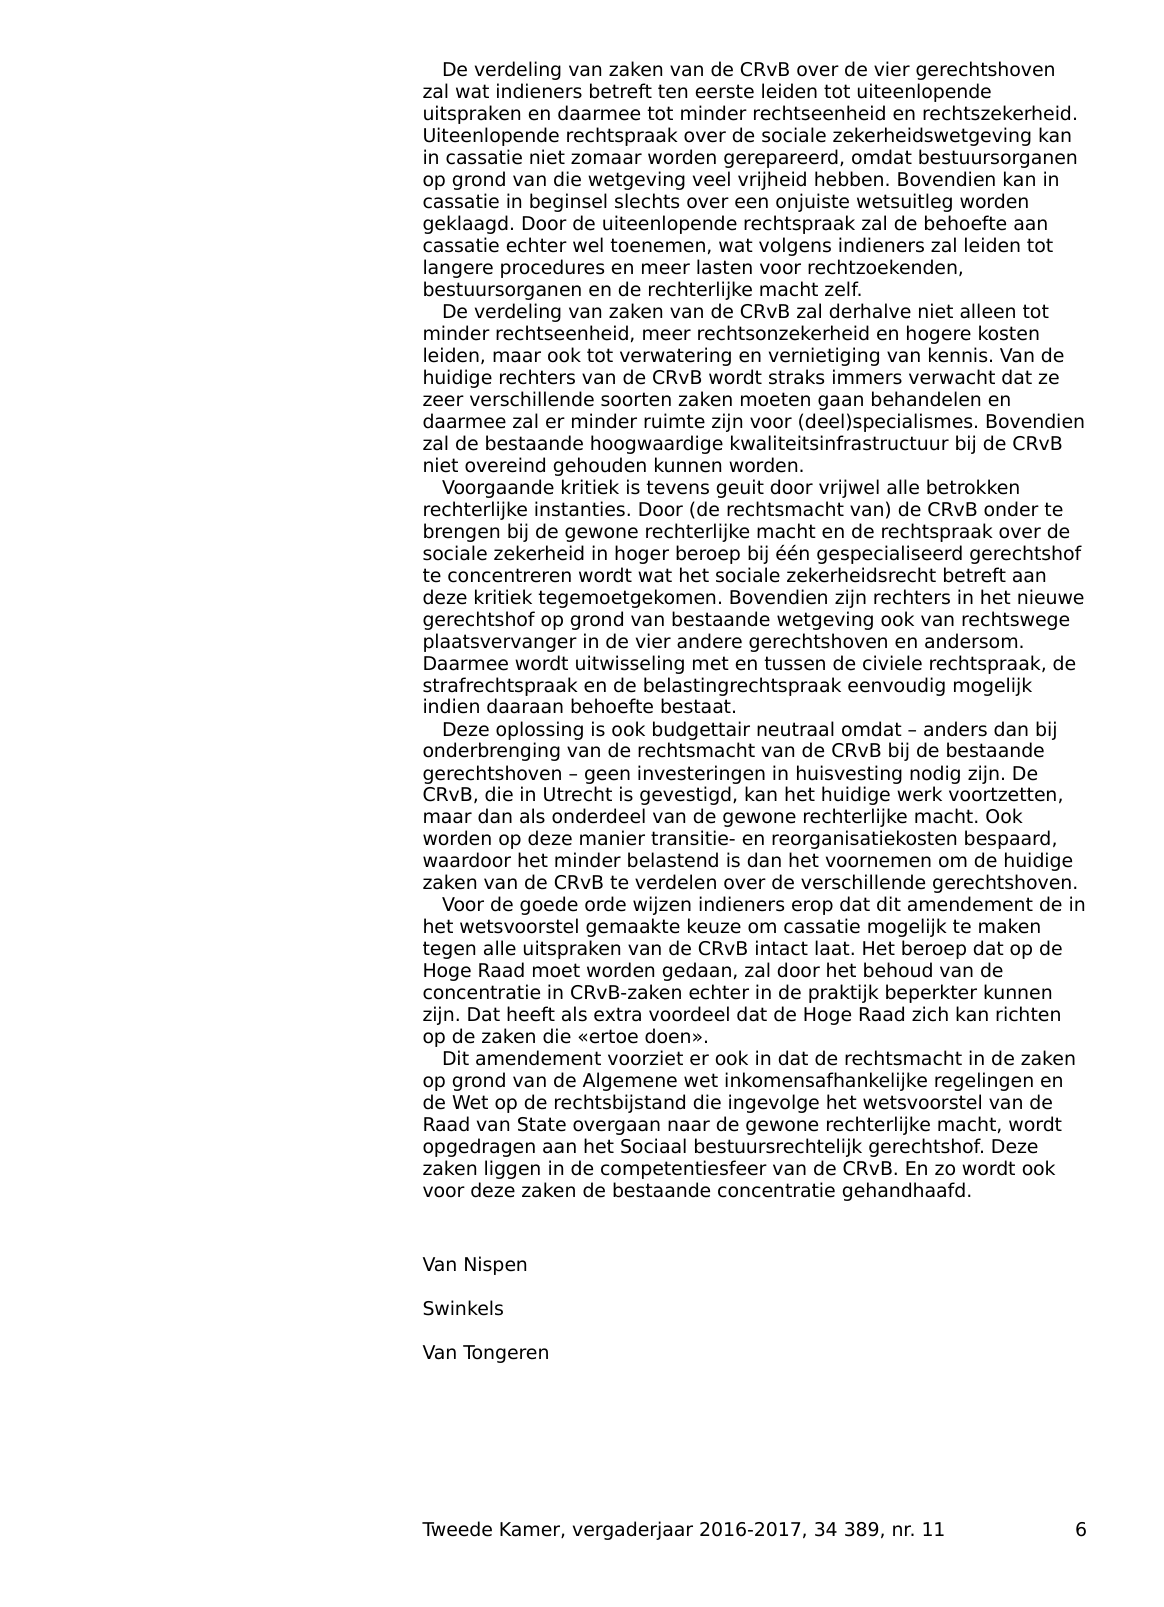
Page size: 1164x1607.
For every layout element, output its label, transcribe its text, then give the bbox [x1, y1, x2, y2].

text Van Nispen Swinkels Van Tongeren [422, 1232, 1087, 1364]
text Dit amendement voorziet er ook in dat de rechtsmacht in de zaken op grond van de Algemene wet inkomensafhankelijke regelingen en de Wet op de rechtsbijstand die ingevolge het wetsvoorstel van de Raad van State overgaan naar de gewone rechterlijke macht, wordt opgedragen aan het Sociaal bestuursrechtelijk gerechtshof. Deze zaken liggen in de competentiesfeer van de CRvB. En zo wordt ook voor deze zaken de bestaande concentratie gehandhaafd. [422, 1048, 1087, 1202]
text Voorgaande kritiek is tevens geuit door vrijwel alle betrokken rechterlijke instanties. Door (de rechtsmacht van) de CRvB onder te brengen bij de gewone rechterlijke macht en de rechtspraak over de sociale zekerheid in hoger beroep bij één gespecialiseerd gerechtshof te concentreren wordt wat het sociale zekerheidsrecht betreft aan deze kritiek tegemoetgekomen. Bovendien zijn rechters in het nieuwe gerechtshof op grond van bestaande wetgeving ook van rechtswege plaatsvervanger in de vier andere gerechtshoven en andersom. Daarmee wordt uitwisseling met en tussen de civiele rechtspraak, de strafrechtspraak en de belastingrechtspraak eenvoudig mogelijk indien daaraan behoefte bestaat. [422, 477, 1087, 718]
text De verdeling van zaken van de CRvB zal derhalve niet alleen tot minder rechtseenheid, meer rechtsonzekerheid en hogere kosten leiden, maar ook tot verwatering en vernietiging van kennis. Van de huidige rechters van de CRvB wordt straks immers verwacht dat ze zeer verschillende soorten zaken moeten gaan behandelen en daarmee zal er minder ruimte zijn voor (deel)specialismes. Bovendien zal de bestaande hoogwaardige kwaliteitsinfrastructuur bij de CRvB niet overeind gehouden kunnen worden. [422, 301, 1087, 477]
text Voor de goede orde wijzen indieners erop dat dit amendement de in het wetsvoorstel gemaakte keuze om cassatie mogelijk te maken tegen alle uitspraken van de CRvB intact laat. Het beroep dat op de Hoge Raad moet worden gedaan, zal door het behoud van de concentratie in CRvB-zaken echter in de praktijk beperkter kunnen zijn. Dat heeft als extra voordeel dat de Hoge Raad zich kan richten op de zaken die «ertoe doen». [422, 894, 1087, 1048]
text De verdeling van zaken van de CRvB over de vier gerechtshoven zal wat indieners betreft ten eerste leiden tot uiteenlopende uitspraken en daarmee tot minder rechtseenheid en rechtszekerheid. Uiteenlopende rechtspraak over de sociale zekerheidswetgeving kan in cassatie niet zomaar worden gerepareerd, omdat bestuursorganen op grond van die wetgeving veel vrijheid hebben. Bovendien kan in cassatie in beginsel slechts over een onjuiste wetsuitleg worden geklaagd. Door de uiteenlopende rechtspraak zal de behoefte aan cassatie echter wel toenemen, wat volgens indieners zal leiden tot langere procedures en meer lasten voor rechtzoekenden, bestuursorganen en de rechterlijke macht zelf. [422, 59, 1087, 301]
text Deze oplossing is ook budgettair neutraal omdat – anders dan bij onderbrenging van de rechtsmacht van de CRvB bij de bestaande gerechtshoven – geen investeringen in huisvesting nodig zijn. De CRvB, die in Utrecht is gevestigd, kan het huidige werk voortzetten, maar dan als onderdeel van de gewone rechterlijke macht. Ook worden op deze manier transitie- en reorganisatiekosten bespaard, waardoor het minder belastend is dan het voornemen om de huidige zaken van de CRvB te verdelen over de verschillende gerechtshoven. [422, 718, 1087, 894]
